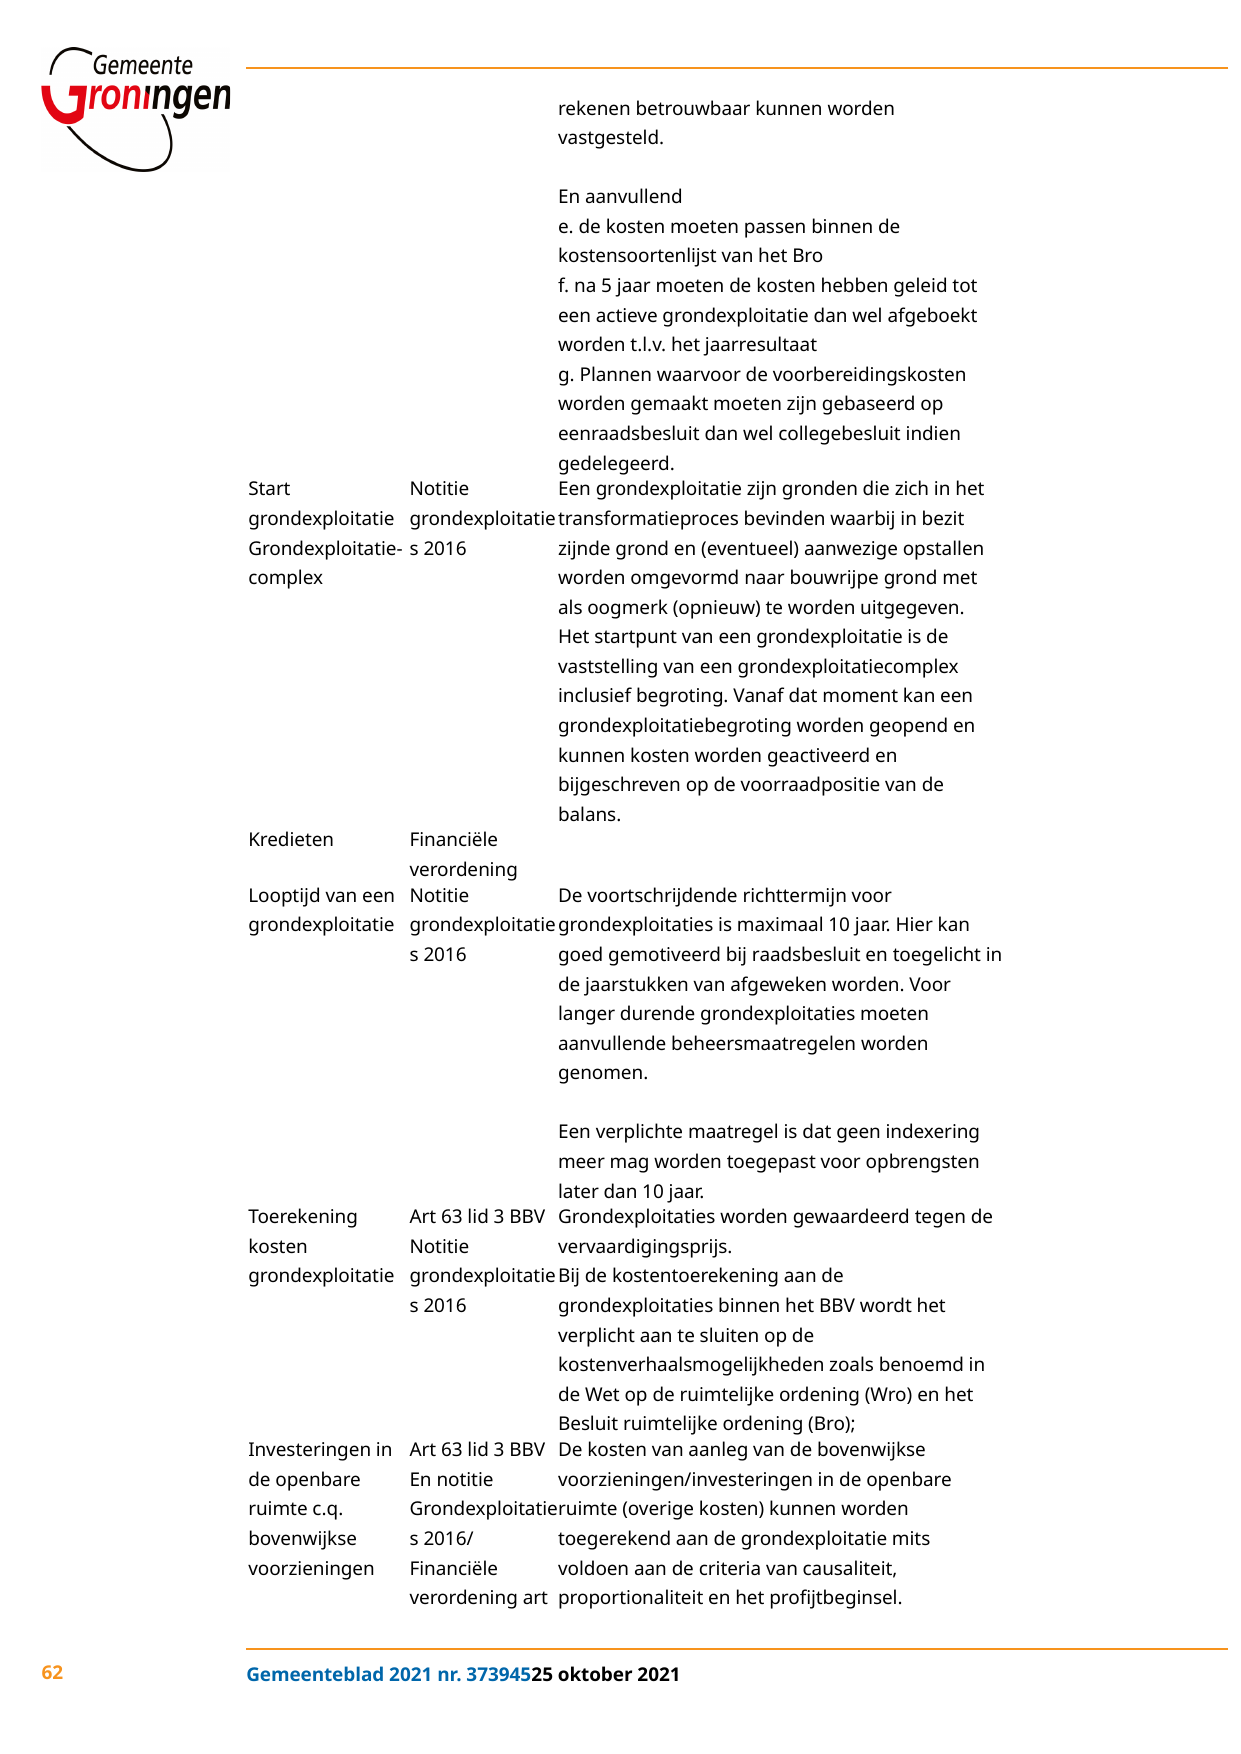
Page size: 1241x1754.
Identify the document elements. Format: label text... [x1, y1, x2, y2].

table_cell Art 63 lid 3 BBV En notitie Grondexploitaties 2016/ Financiële verordening art [409, 1436, 558, 1610]
table_cell Notitie grondexploitaties 2016 [409, 882, 558, 1203]
table_cell De voortschrijdende richttermijn voor grondexploitaties is maximaal 10 jaar. Hier kan goed gemotiveerd bij raadsbesluit en toegelicht in de jaarstukken van afgeweken worden. Voor langer durende grondexploitaties moeten aanvullende beheersmaatregelen worden genomen. Een verplichte maatregel is dat geen indexering meer mag worden toegepast voor opbrengsten later dan 10 jaar. [558, 882, 1003, 1203]
table_cell Start grondexploitatie Grondexploitatie- complex [248, 476, 409, 827]
table_cell rekenen betrouwbaar kunnen worden vastgesteld. En aanvullend e. de kosten moeten passen binnen de kostensoortenlijst van het Bro f. na 5 jaar moeten de kosten hebben geleid tot een actieve grondexploitatie dan wel afgeboekt worden t.l.v. het jaarresultaat g. Plannen waarvoor de voorbereidingskosten worden gemaakt moeten zijn gebaseerd op eenraadsbesluit dan wel collegebesluit indien gedelegeerd. [558, 95, 1003, 476]
table_cell Een grondexploitatie zijn gronden die zich in het transformatieproces bevinden waarbij in bezit zijnde grond en (eventueel) aanwezige opstallen worden omgevormd naar bouwrijpe grond met als oogmerk (opnieuw) te worden uitgegeven. Het startpunt van een grondexploitatie is de vaststelling van een grondexploitatiecomplex inclusief begroting. Vanaf dat moment kan een grondexploitatiebegroting worden geopend en kunnen kosten worden geactiveerd en bijgeschreven op de voorraadpositie van de balans. [558, 476, 1003, 827]
table_cell Looptijd van een grondexploitatie [248, 882, 409, 1203]
picture [41, 47, 231, 172]
table_cell Toerekening kosten grondexploitatie [248, 1204, 409, 1436]
table_cell [558, 827, 1003, 882]
table_cell [248, 95, 409, 476]
table_cell Financiële verordening [409, 827, 558, 882]
table_cell Investeringen in de openbare ruimte c.q. bovenwijkse voorzieningen [248, 1436, 409, 1610]
table_cell Notitie grondexploitaties 2016 [409, 476, 558, 827]
table_cell [409, 95, 558, 476]
table_cell Kredieten [248, 827, 409, 882]
table_cell De kosten van aanleg van de bovenwijkse voorzieningen/investeringen in de openbare ruimte (overige kosten) kunnen worden toegerekend aan de grondexploitatie mits voldoen aan de criteria van causaliteit, proportionaliteit en het profijtbeginsel. [558, 1436, 1003, 1610]
table_cell Art 63 lid 3 BBV Notitie grondexploitaties 2016 [409, 1204, 558, 1436]
table_cell Grondexploitaties worden gewaardeerd tegen de vervaardigingsprijs. Bij de kostentoerekening aan de grondexploitaties binnen het BBV wordt het verplicht aan te sluiten op de kostenverhaalsmogelijkheden zoals benoemd in de Wet op de ruimtelijke ordening (Wro) en het Besluit ruimtelijke ordening (Bro); [558, 1204, 1003, 1436]
